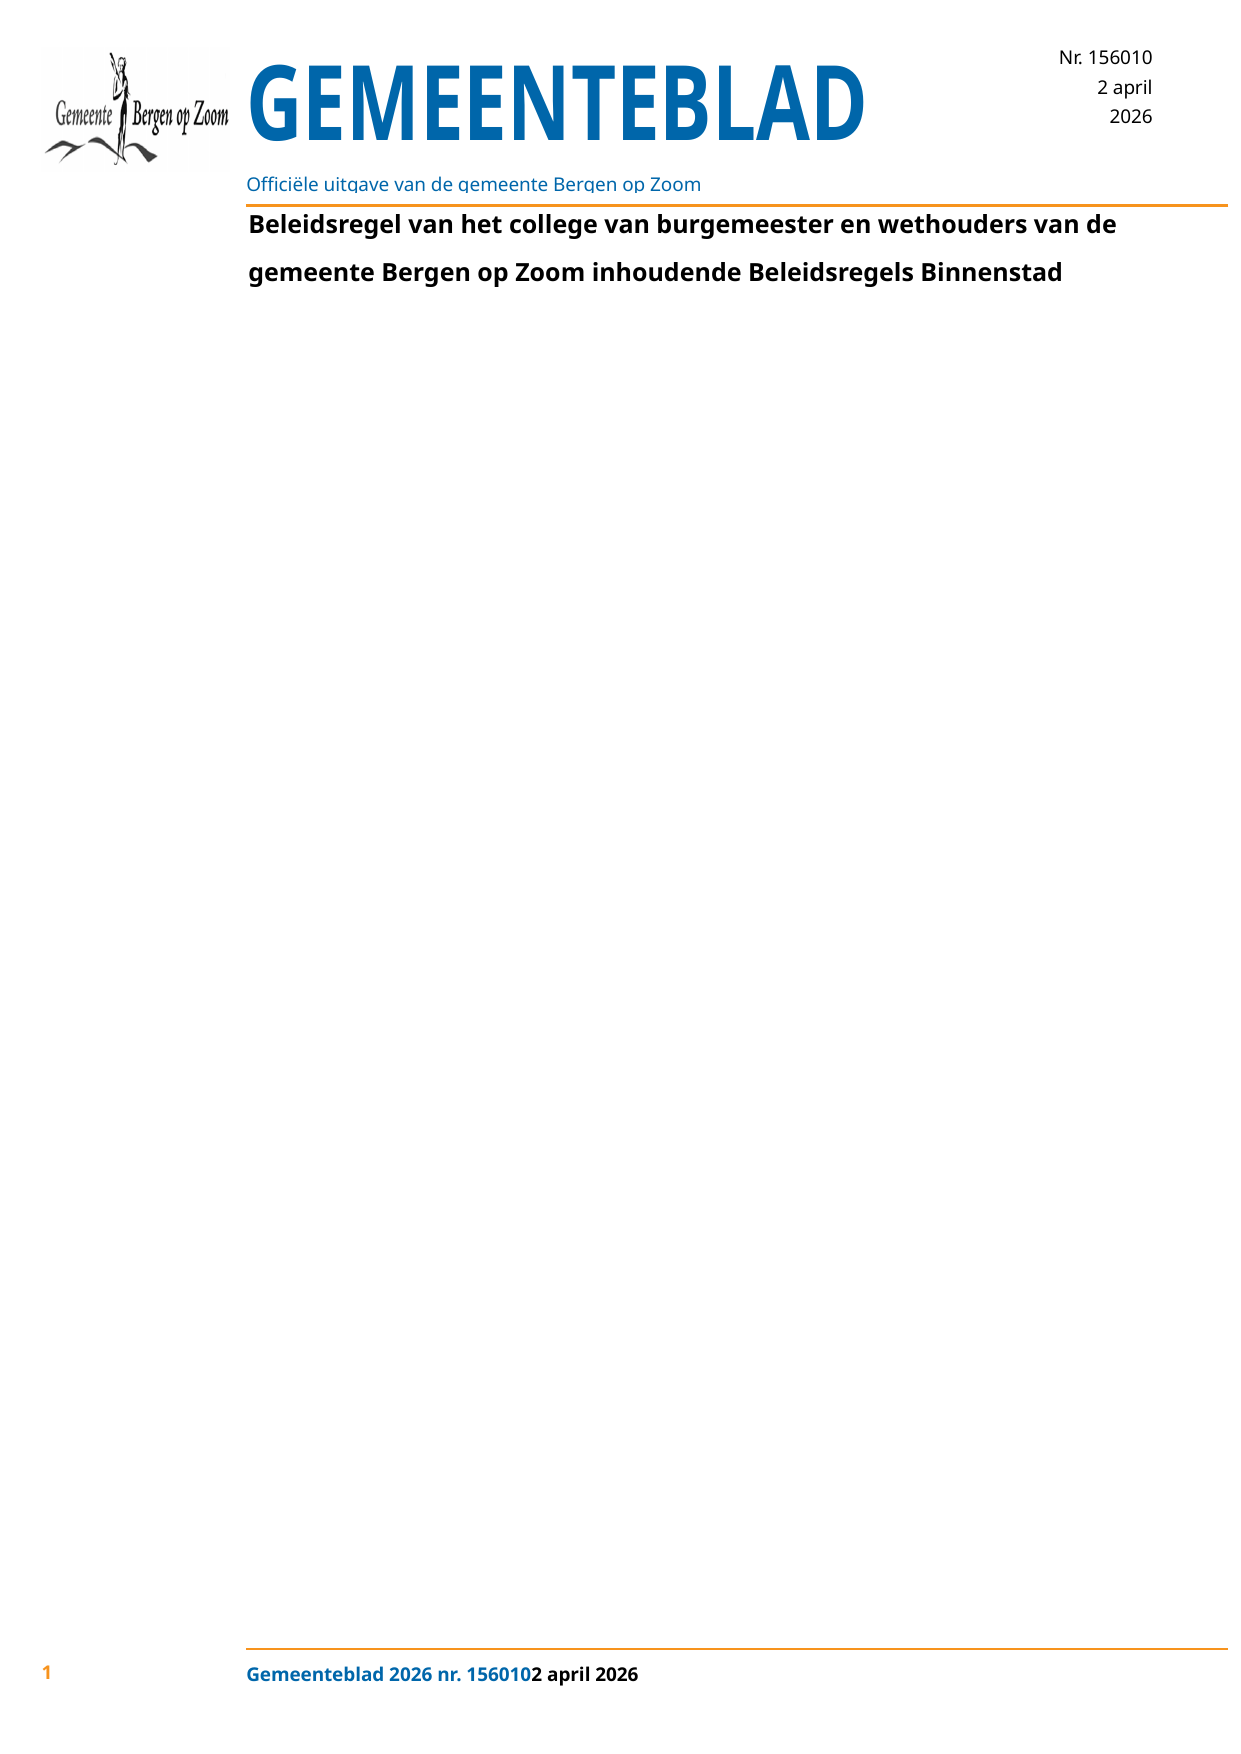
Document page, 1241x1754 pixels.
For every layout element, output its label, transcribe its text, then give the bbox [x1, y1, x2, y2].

picture [41, 47, 231, 172]
text Beleidsregel van het college van burgemeester en wethouders van de gemeente Bergen op Zoom inhoudende Beleidsregels Binnenstad [248, 207, 1152, 288]
